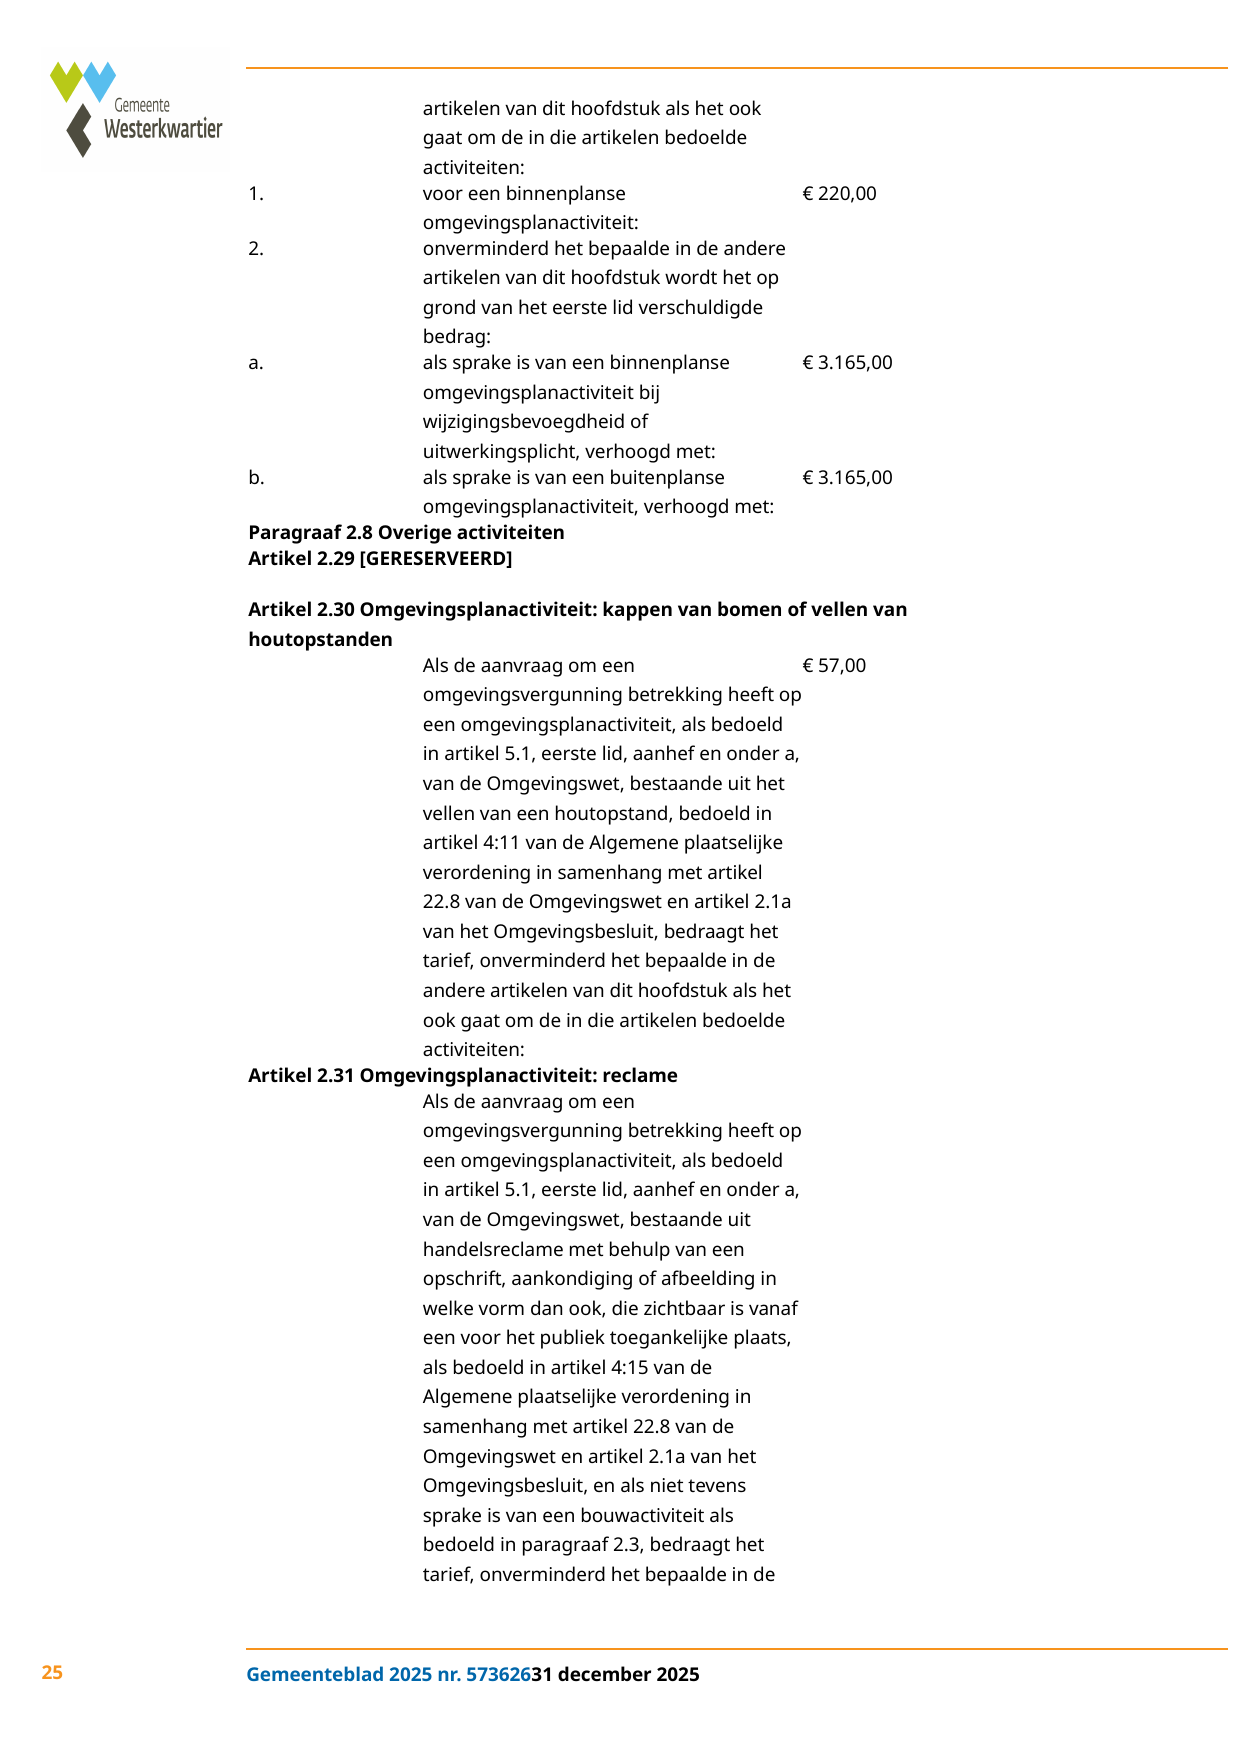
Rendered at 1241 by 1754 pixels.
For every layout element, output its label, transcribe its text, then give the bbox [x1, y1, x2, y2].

table_cell [802, 235, 977, 349]
table_cell [977, 180, 1152, 235]
table_cell [248, 571, 423, 596]
table_cell [977, 571, 1152, 596]
table_cell Als de aanvraag om een omgevingsvergunning betrekking heeft op een omgevingsplanactiviteit, als bedoeld in artikel 5.1, eerste lid, aanhef en onder a, van de Omgevingswet, bestaande uit handelsreclame met behulp van een opschrift, aankondiging of afbeelding in welke vorm dan ook, die zichtbaar is vanaf een voor het publiek toegankelijke plaats, als bedoeld in artikel 4:15 van de Algemene plaatselijke verordening in samenhang met artikel 22.8 van de Omgevingswet en artikel 2.1a van het Omgevingsbesluit, en als niet tevens sprake is van een bouwactiviteit als bedoeld in paragraaf 2.3, bedraagt het tarief, onverminderd het bepaalde in de [423, 1088, 802, 1587]
table_cell 1. [248, 180, 423, 235]
table_cell € 220,00 [802, 180, 977, 235]
table_cell 2. [248, 235, 423, 349]
table_cell [977, 1088, 1152, 1587]
table_cell [977, 464, 1152, 519]
table_cell als sprake is van een binnenplanse omgevingsplanactiviteit bij wijzigingsbevoegdheid of uitwerkingsplicht, verhoogd met: [423, 350, 802, 464]
table_cell [802, 571, 977, 596]
picture [41, 47, 231, 172]
table_cell Als de aanvraag om een omgevingsvergunning betrekking heeft op een omgevingsplanactiviteit, als bedoeld in artikel 5.1, eerste lid, aanhef en onder a, van de Omgevingswet, bestaande uit het vellen van een houtopstand, bedoeld in artikel 4:11 van de Algemene plaatselijke verordening in samenhang met artikel 22.8 van de Omgevingswet en artikel 2.1a van het Omgevingsbesluit, bedraagt het tarief, onverminderd het bepaalde in de andere artikelen van dit hoofdstuk als het ook gaat om de in die artikelen bedoelde activiteiten: [423, 652, 802, 1062]
table_cell [977, 652, 1152, 1062]
table_cell € 3.165,00 [802, 350, 977, 464]
table_cell onverminderd het bepaalde in de andere artikelen van dit hoofdstuk wordt het op grond van het eerste lid verschuldigde bedrag: [423, 235, 802, 349]
table_cell [248, 1088, 423, 1587]
table_cell [977, 95, 1152, 180]
table_cell € 57,00 [802, 652, 977, 1062]
table_cell [802, 95, 977, 180]
table_cell voor een binnenplanse omgevingsplanactiviteit: [423, 180, 802, 235]
table_cell € 3.165,00 [802, 464, 977, 519]
table_cell [977, 235, 1152, 349]
table_cell [423, 571, 802, 596]
table_cell Artikel 2.30 Omgevingsplanactiviteit: kappen van bomen of vellen van houtopstanden [248, 596, 977, 652]
table_cell Artikel 2.29 [GERESERVEERD] [248, 545, 977, 571]
table_cell a. [248, 350, 423, 464]
table_cell als sprake is van een buitenplanse omgevingsplanactiviteit, verhoogd met: [423, 464, 802, 519]
table_cell [248, 95, 423, 180]
table_cell Paragraaf 2.8 Overige activiteiten [248, 519, 1152, 545]
table_cell b. [248, 464, 423, 519]
table_cell [802, 1088, 977, 1587]
table_cell Artikel 2.31 Omgevingsplanactiviteit: reclame [248, 1062, 977, 1088]
table_cell [977, 350, 1152, 464]
table_cell [248, 652, 423, 1062]
table_cell artikelen van dit hoofdstuk als het ook gaat om de in die artikelen bedoelde activiteiten: [423, 95, 802, 180]
